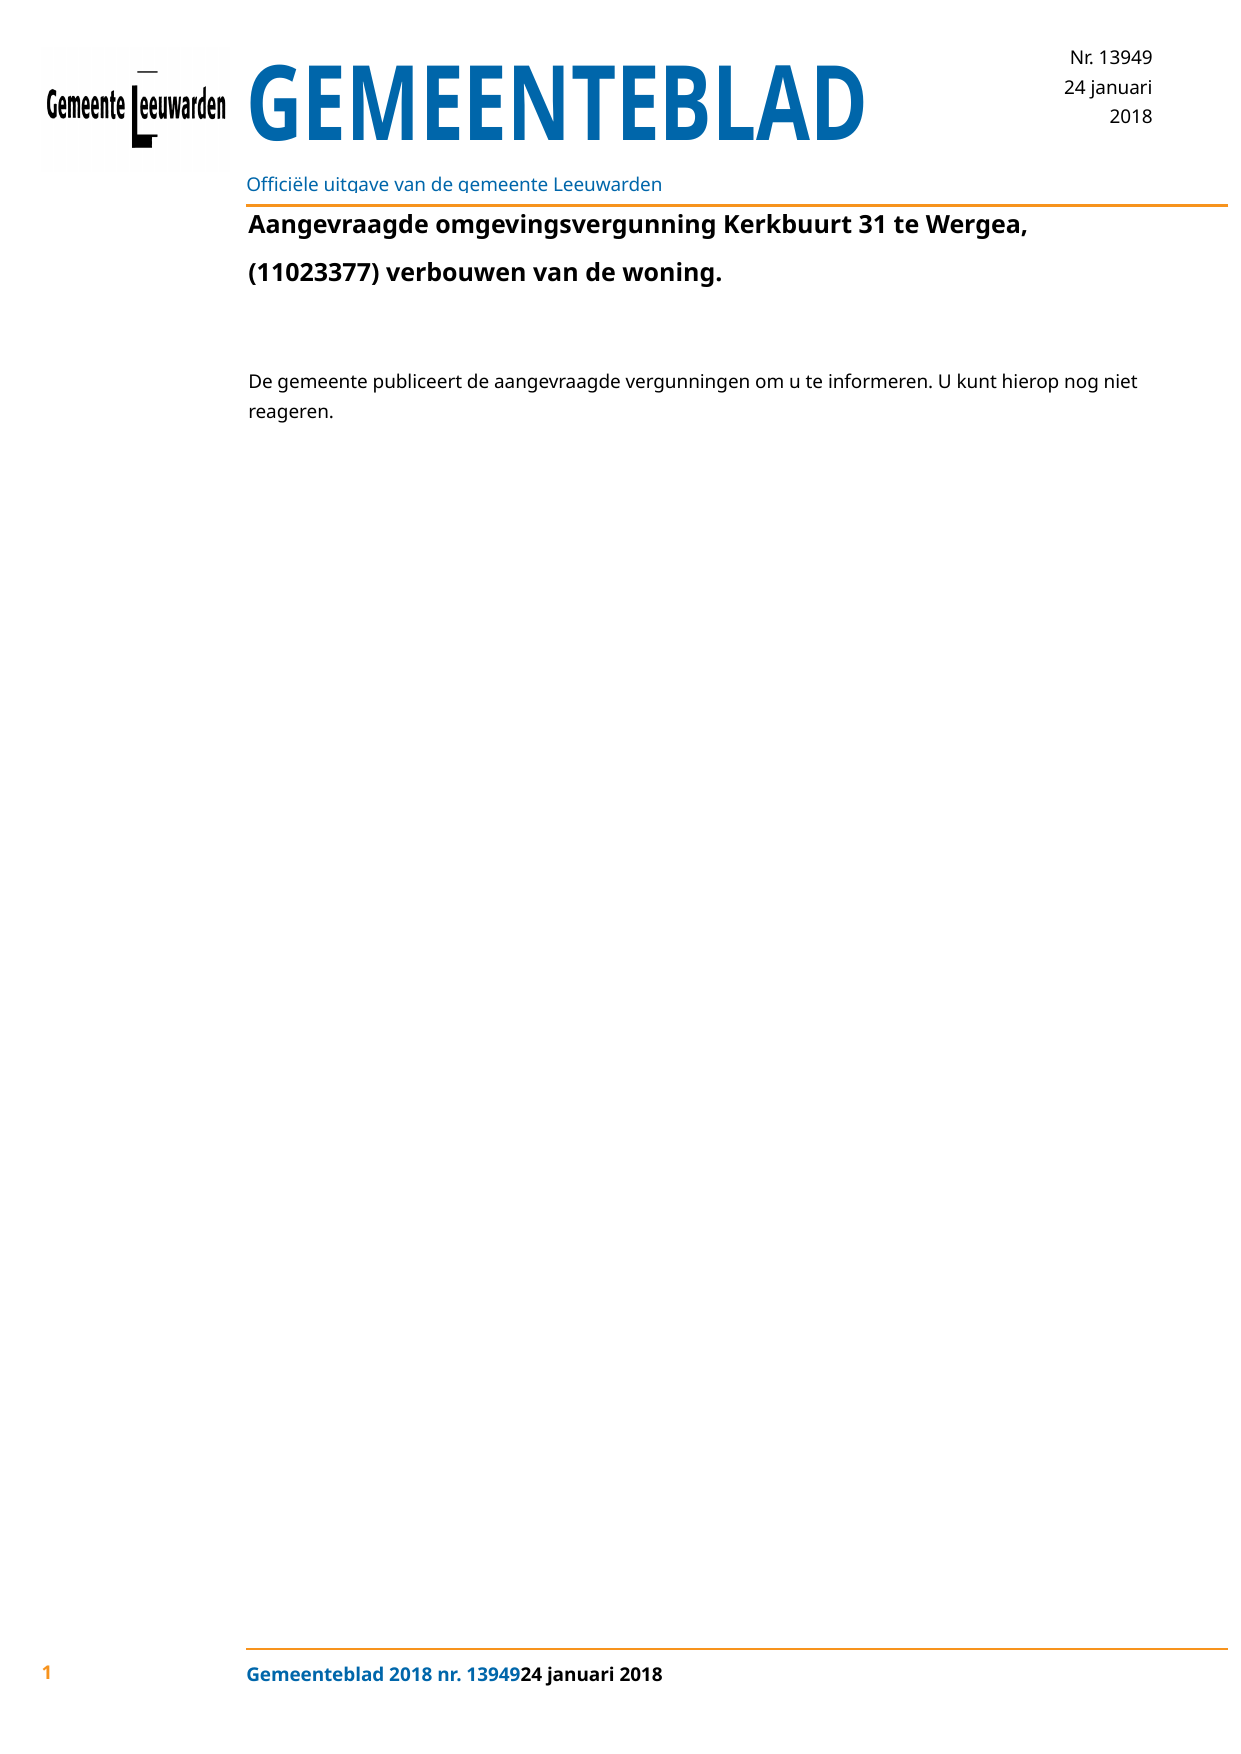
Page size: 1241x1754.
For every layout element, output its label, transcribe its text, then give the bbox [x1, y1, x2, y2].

picture [41, 47, 231, 172]
text Aangevraagde omgevingsvergunning Kerkbuurt 31 te Wergea, (11023377) verbouwen van de woning. [248, 207, 1152, 288]
text De gemeente publiceert de aangevraagde vergunningen om u te informeren. U kunt hierop nog niet reageren. [248, 368, 1152, 424]
